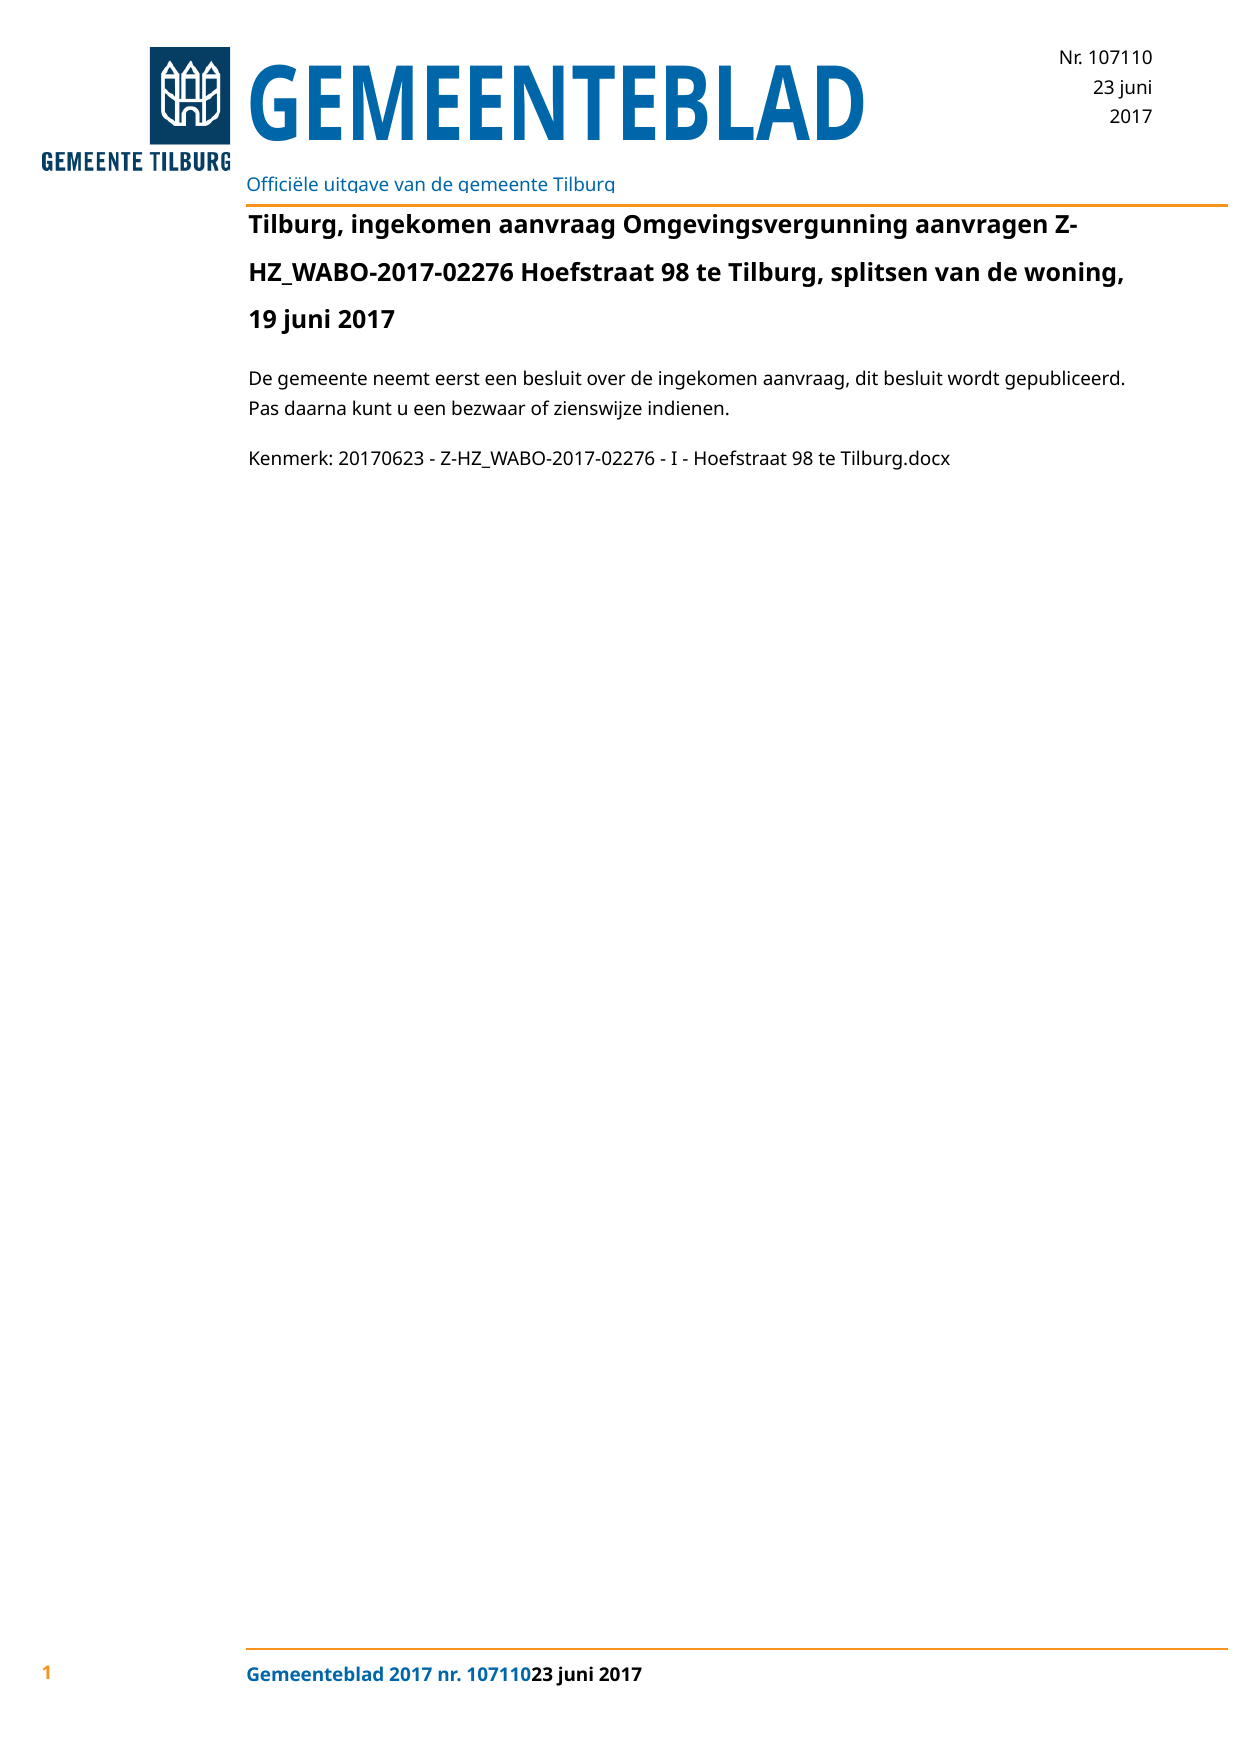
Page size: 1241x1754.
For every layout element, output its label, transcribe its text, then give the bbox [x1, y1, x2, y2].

text De gemeente neemt eerst een besluit over de ingekomen aanvraag, dit besluit wordt gepubliceerd. Pas daarna kunt u een bezwaar of zienswijze indienen. [248, 366, 1152, 421]
text Tilburg, ingekomen aanvraag Omgevingsvergunning aanvragen Z-HZ_WABO-2017-02276 Hoefstraat 98 te Tilburg, splitsen van de woning, 19 juni 2017 [248, 207, 1152, 336]
picture [41, 47, 231, 172]
text Kenmerk: 20170623 - Z-HZ_WABO-2017-02276 - I - Hoefstraat 98 te Tilburg.docx [248, 446, 1152, 471]
